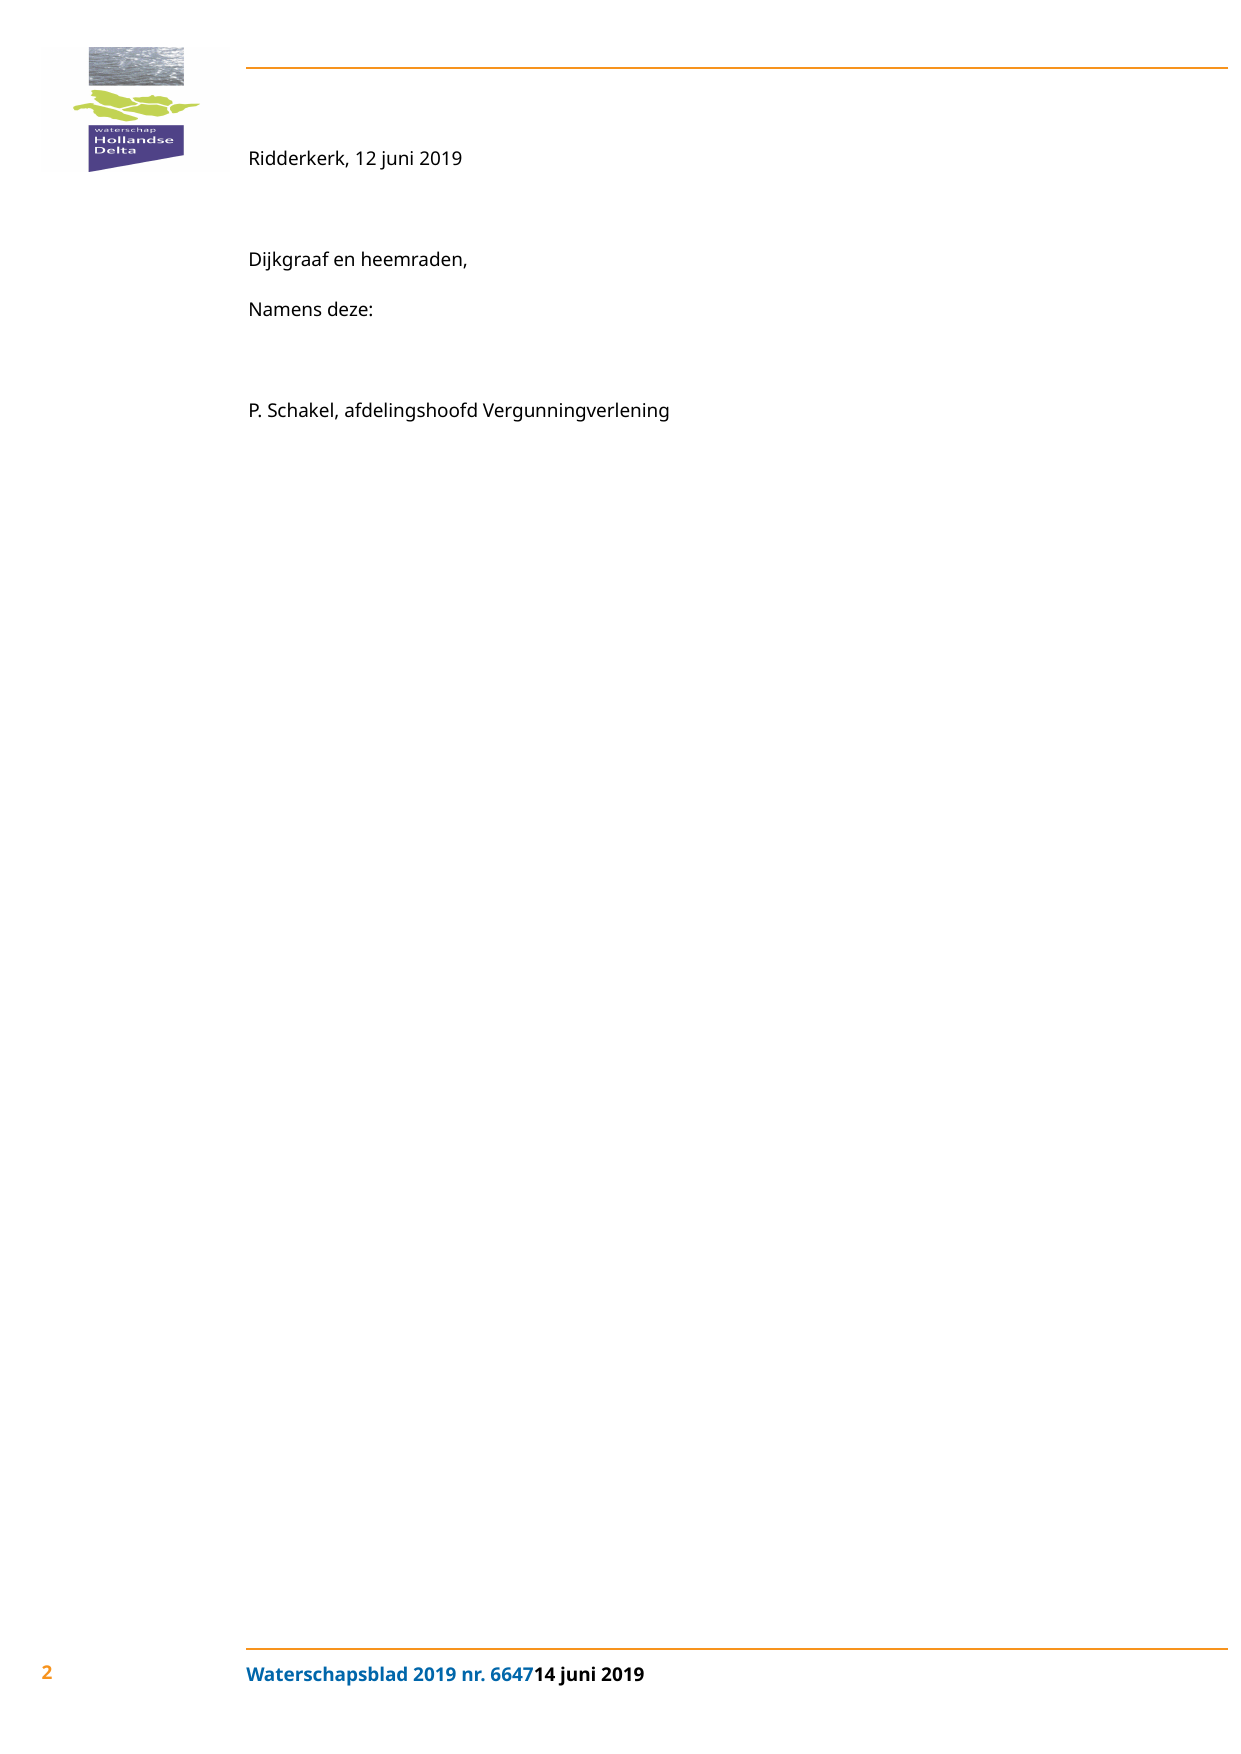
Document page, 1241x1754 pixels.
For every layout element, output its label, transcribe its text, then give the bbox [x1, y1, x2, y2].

text Dijkgraaf en heemraden, [248, 246, 1152, 272]
text Namens deze: [248, 296, 1152, 322]
picture [41, 47, 231, 172]
text Ridderkerk, 12 juni 2019 [248, 145, 1152, 171]
text P. Schakel, afdelingshoofd Vergunningverlening [248, 397, 1152, 423]
